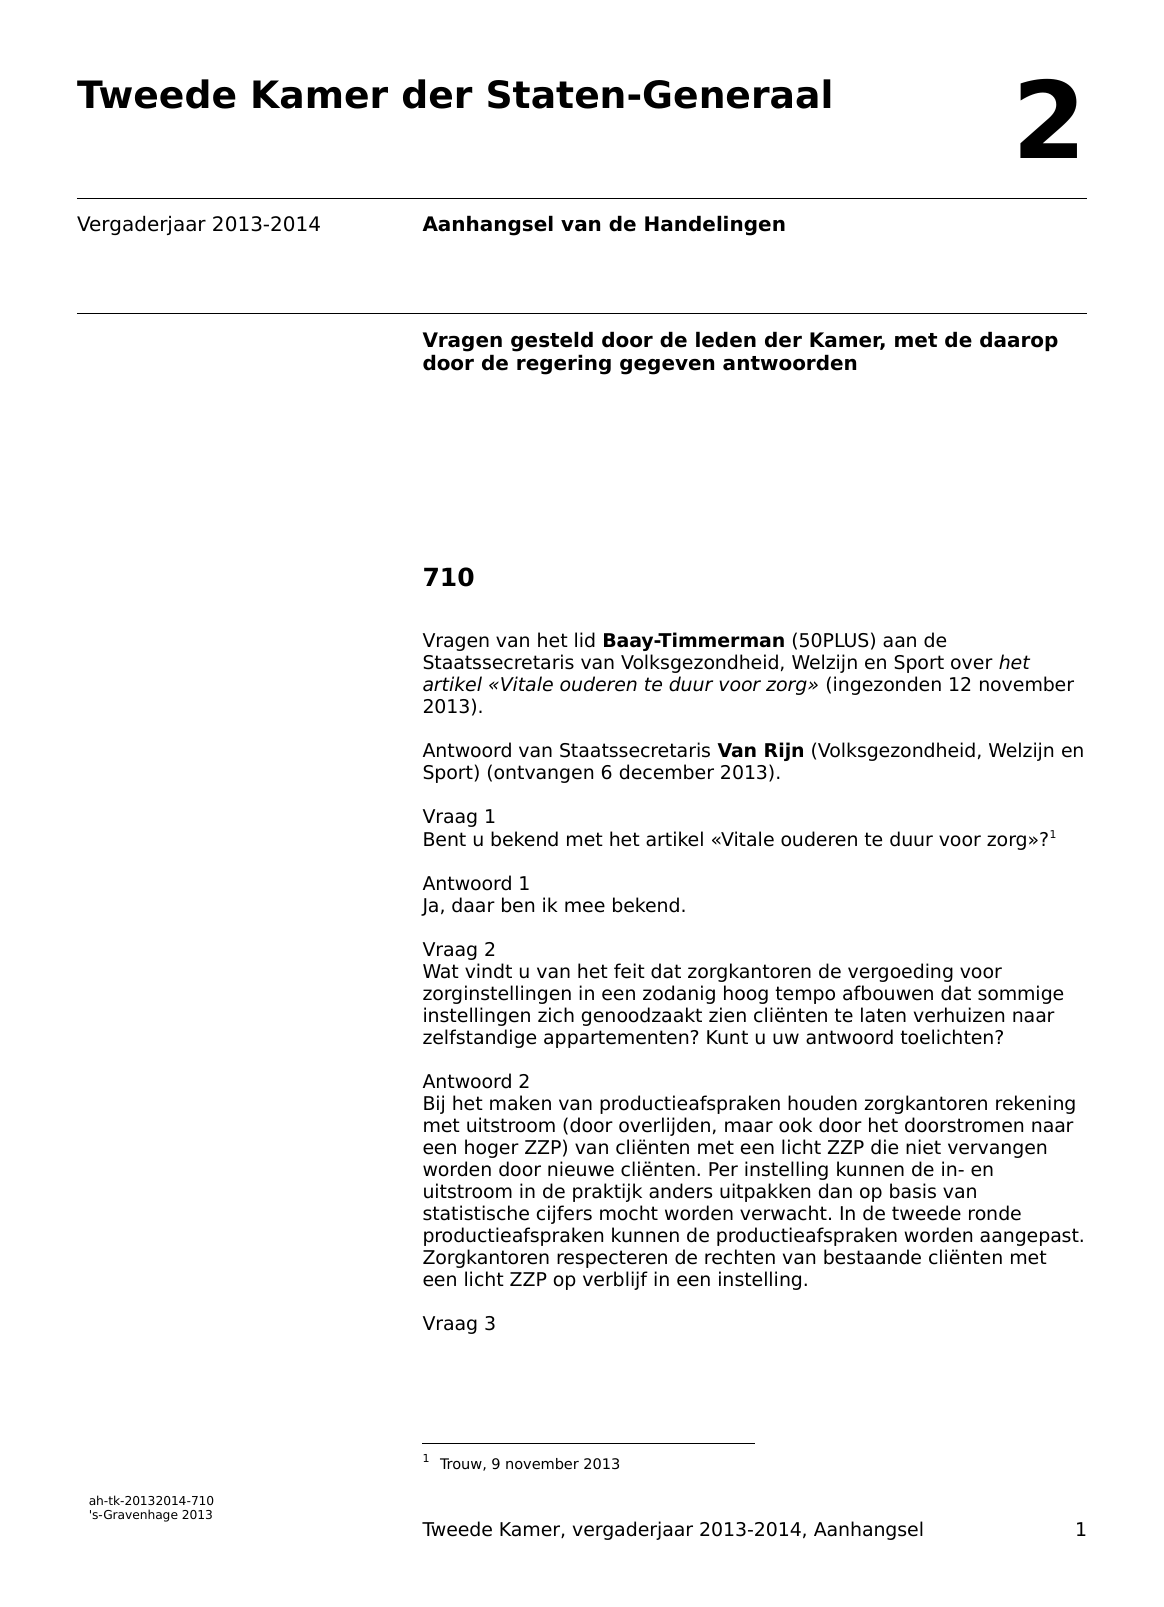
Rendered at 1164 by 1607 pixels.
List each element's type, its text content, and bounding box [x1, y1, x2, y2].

text Antwoord 1 [422, 873, 1087, 894]
table_header 2 [886, 59, 1087, 198]
text Bij het maken van productieafspraken houden zorgkantoren rekening met uitstroom (door overlijden, maar ook door het doorstromen naar een hoger ZZP) van cliënten met een licht ZZP die niet vervangen worden door nieuwe cliënten. Per instelling kunnen de in- en uitstroom in de praktijk anders uitpakken dan op basis van statistische cijfers mocht worden verwacht. In de tweede ronde productieafspraken kunnen de productieafspraken worden aangepast. Zorgkantoren respecteren de rechten van bestaande cliënten met een licht ZZP op verblijf in een instelling. [422, 1093, 1087, 1291]
text Trouw, 9 november 2013 [422, 1452, 1087, 1474]
text 710 [422, 563, 1087, 592]
table_cell [77, 314, 422, 375]
text Vraag 1 [422, 806, 1087, 828]
table_header Tweede Kamer der Staten-Generaal [77, 59, 886, 198]
text Bent u bekend met het artikel «Vitale ouderen te duur voor zorg»? [422, 828, 1087, 850]
text Vraag 3 [422, 1313, 1087, 1335]
table_cell Vragen gesteld door de leden der Kamer, met de daarop door de regering gegeven antwoorden [422, 314, 1087, 375]
text Ja, daar ben ik mee bekend. [422, 894, 1087, 917]
text Antwoord 2 [422, 1071, 1087, 1093]
text 's-Gravenhage 2013 [88, 1508, 323, 1522]
table_cell Aanhangsel van de Handelingen [422, 199, 1087, 313]
text Wat vindt u van het feit dat zorgkantoren de vergoeding voor zorginstellingen in een zodanig hoog tempo afbouwen dat sommige instellingen zich genoodzaakt zien cliënten te laten verhuizen naar zelfstandige appartementen? Kunt u uw antwoord toelichten? [422, 961, 1087, 1049]
text ah-tk-20132014-710 [88, 1494, 323, 1508]
table_cell Vergaderjaar 2013-2014 [77, 199, 422, 313]
text Antwoord van Staatssecretaris Van Rijn (Volksgezondheid, Welzijn en Sport) (ontvangen 6 december 2013). [422, 740, 1087, 784]
text Vragen van het lid Baay-Timmerman (50PLUS) aan de Staatssecretaris van Volksgezondheid, Welzijn en Sport over het artikel «Vitale ouderen te duur voor zorg» (ingezonden 12 november 2013). [422, 630, 1087, 718]
text Vraag 2 [422, 939, 1087, 961]
